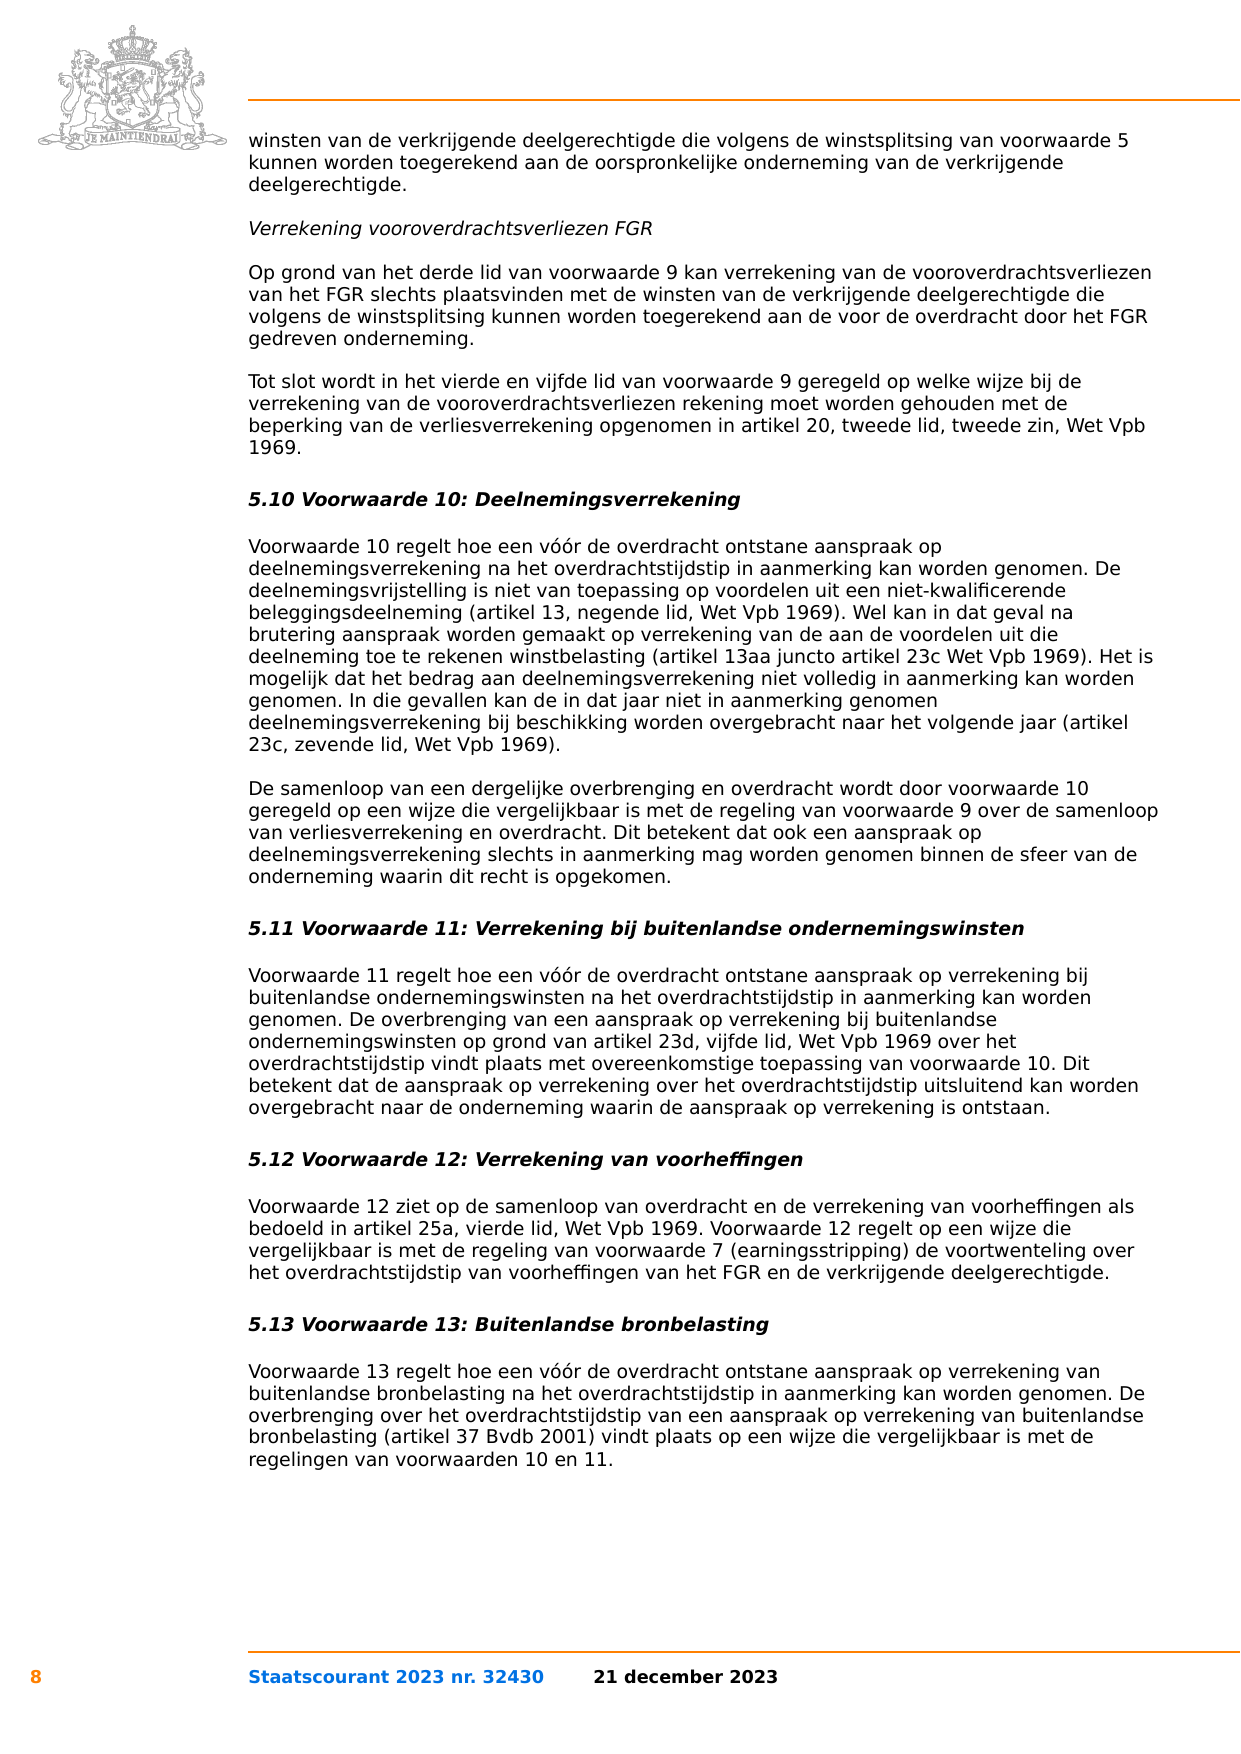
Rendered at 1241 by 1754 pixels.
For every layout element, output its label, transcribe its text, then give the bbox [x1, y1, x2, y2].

text Voorwaarde 13 regelt hoe een vóór de overdracht ontstane aanspraak op verrekening van buitenlandse bronbelasting na het overdrachtstijdstip in aanmerking kan worden genomen. De overbrenging over het overdrachtstijdstip van een aanspraak op verrekening van buitenlandse bronbelasting (artikel 37 Bvdb 2001) vindt plaats op een wijze die vergelijkbaar is met de regelingen van voorwaarden 10 en 11. [248, 1361, 1163, 1470]
text De samenloop van een dergelijke overbrenging en overdracht wordt door voorwaarde 10 geregeld op een wijze die vergelijkbaar is met de regeling van voorwaarde 9 over de samenloop van verliesverrekening en overdracht. Dit betekent dat ook een aanspraak op deelnemingsverrekening slechts in aanmerking mag worden genomen binnen de sfeer van de onderneming waarin dit recht is opgekomen. [248, 778, 1163, 888]
text winsten van de verkrijgende deelgerechtigde die volgens de winstsplitsing van voorwaarde 5 kunnen worden toegerekend aan de oorspronkelijke onderneming van de verkrijgende deelgerechtigde. [248, 130, 1163, 196]
text Voorwaarde 12 ziet op de samenloop van overdracht en de verrekening van voorheffingen als bedoeld in artikel 25a, vierde lid, Wet Vpb 1969. Voorwaarde 12 regelt op een wijze die vergelijkbaar is met de regeling van voorwaarde 7 (earningsstripping) de voortwenteling over het overdrachtstijdstip van voorheffingen van het FGR en de verkrijgende deelgerechtigde. [248, 1196, 1163, 1283]
text Tot slot wordt in het vierde en vijfde lid van voorwaarde 9 geregeld op welke wijze bij de verrekening van de vooroverdrachtsverliezen rekening moet worden gehouden met de beperking van de verliesverrekening opgenomen in artikel 20, tweede lid, tweede zin, Wet Vpb 1969. [248, 371, 1163, 459]
text Voorwaarde 10 regelt hoe een vóór de overdracht ontstane aanspraak op deelnemingsverrekening na het overdrachtstijdstip in aanmerking kan worden genomen. De deelnemingsvrijstelling is niet van toepassing op voordelen uit een niet-kwalificerende beleggingsdeelneming (artikel 13, negende lid, Wet Vpb 1969). Wel kan in dat geval na brutering aanspraak worden gemaakt op verrekening van de aan de voordelen uit die deelneming toe te rekenen winstbelasting (artikel 13aa juncto artikel 23c Wet Vpb 1969). Het is mogelijk dat het bedrag aan deelnemingsverrekening niet volledig in aanmerking kan worden genomen. In die gevallen kan de in dat jaar niet in aanmerking genomen deelnemingsverrekening bij beschikking worden overgebracht naar het volgende jaar (artikel 23c, zevende lid, Wet Vpb 1969). [248, 536, 1163, 756]
subtitle 5.12 Voorwaarde 12: Verrekening van voorheffingen [248, 1149, 1163, 1171]
subtitle 5.10 Voorwaarde 10: Deelnemingsverrekening [248, 489, 1163, 511]
text Voorwaarde 11 regelt hoe een vóór de overdracht ontstane aanspraak op verrekening bij buitenlandse ondernemingswinsten na het overdrachtstijdstip in aanmerking kan worden genomen. De overbrenging van een aanspraak op verrekening bij buitenlandse ondernemingswinsten op grond van artikel 23d, vijfde lid, Wet Vpb 1969 over het overdrachtstijdstip vindt plaats met overeenkomstige toepassing van voorwaarde 10. Dit betekent dat de aanspraak op verrekening over het overdrachtstijdstip uitsluitend kan worden overgebracht naar de onderneming waarin de aanspraak op verrekening is ontstaan. [248, 965, 1163, 1119]
subtitle Verrekening vooroverdrachtsverliezen FGR [248, 218, 1163, 240]
picture [38, 25, 227, 150]
subtitle 5.13 Voorwaarde 13: Buitenlandse bronbelasting [248, 1313, 1163, 1336]
text Op grond van het derde lid van voorwaarde 9 kan verrekening van de vooroverdrachtsverliezen van het FGR slechts plaatsvinden met de winsten van de verkrijgende deelgerechtigde die volgens de winstsplitsing kunnen worden toegerekend aan de voor de overdracht door het FGR gedreven onderneming. [248, 262, 1163, 349]
subtitle 5.11 Voorwaarde 11: Verrekening bij buitenlandse ondernemingswinsten [248, 918, 1163, 940]
